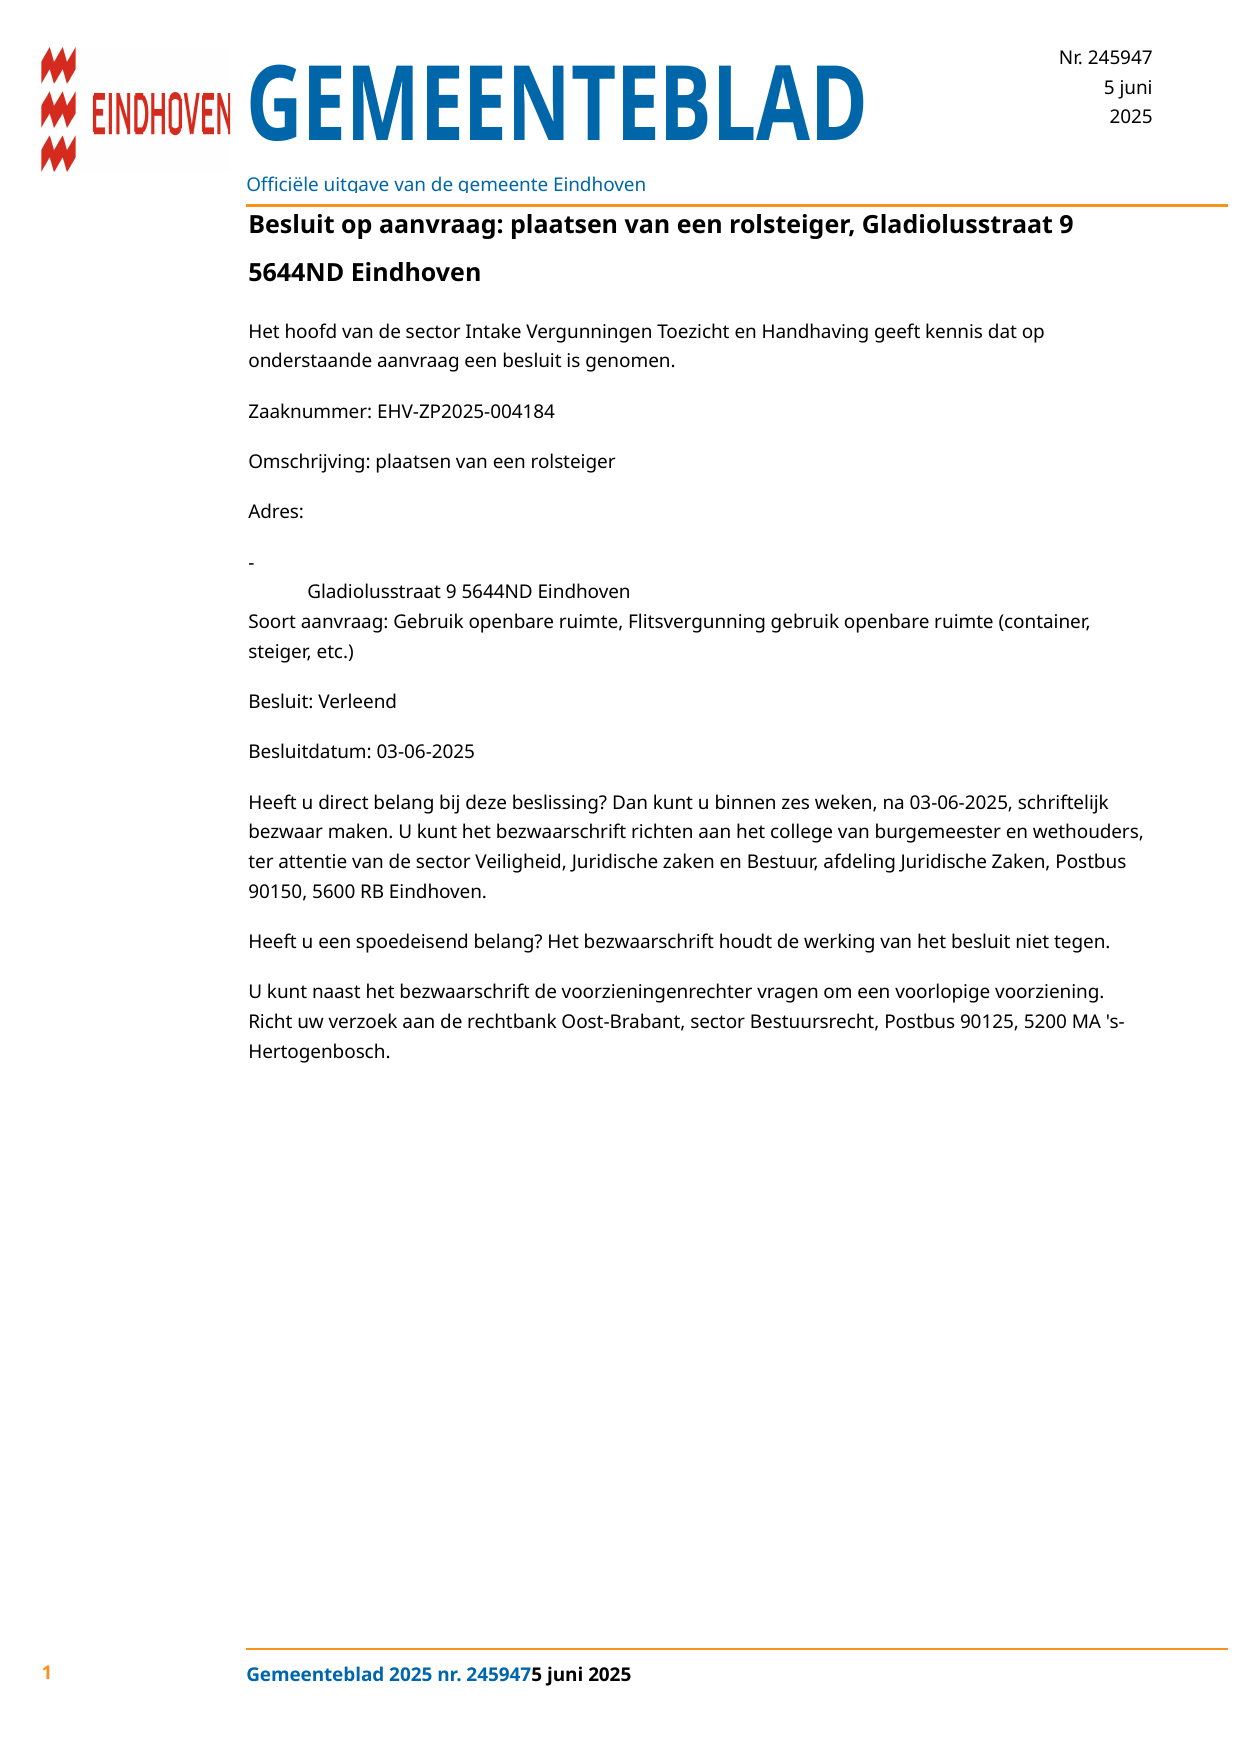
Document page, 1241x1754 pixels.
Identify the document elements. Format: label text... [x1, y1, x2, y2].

text Besluitdatum: 03-06-2025 [248, 739, 1152, 764]
picture [41, 47, 231, 172]
text Besluit op aanvraag: plaatsen van een rolsteiger, Gladiolusstraat 9 5644ND Eindhoven [248, 207, 1152, 288]
list Gladiolusstraat 9 5644ND Eindhoven [248, 579, 1152, 604]
text Besluit: Verleend [248, 688, 1152, 714]
text Het hoofd van de sector Intake Vergunningen Toezicht en Handhaving geeft kennis dat op onderstaande aanvraag een besluit is genomen. [248, 318, 1152, 373]
text Heeft u direct belang bij deze beslissing? Dan kunt u binnen zes weken, na 03-06-2025, schriftelijk bezwaar maken. U kunt het bezwaarschrift richten aan het college van burgemeester en wethouders, ter attentie van de sector Veiligheid, Juridische zaken en Bestuur, afdeling Juridische Zaken, Postbus 90150, 5600 RB Eindhoven. [248, 789, 1152, 904]
text Zaaknummer: EHV-ZP2025-004184 [248, 398, 1152, 424]
text Soort aanvraag: Gebruik openbare ruimte, Flitsvergunning gebruik openbare ruimte (container, steiger, etc.) [248, 608, 1152, 664]
text U kunt naast het bezwaarschrift de voorzieningenrechter vragen om een voorlopige voorziening. Richt uw verzoek aan de rechtbank Oost-Brabant, sector Bestuursrecht, Postbus 90125, 5200 MA 's-Hertogenbosch. [248, 979, 1152, 1064]
text Heeft u een spoedeisend belang? Het bezwaarschrift houdt de werking van het besluit niet tegen. [248, 928, 1152, 954]
text Omschrijving: plaatsen van een rolsteiger [248, 448, 1152, 474]
text Adres: [248, 499, 1152, 524]
